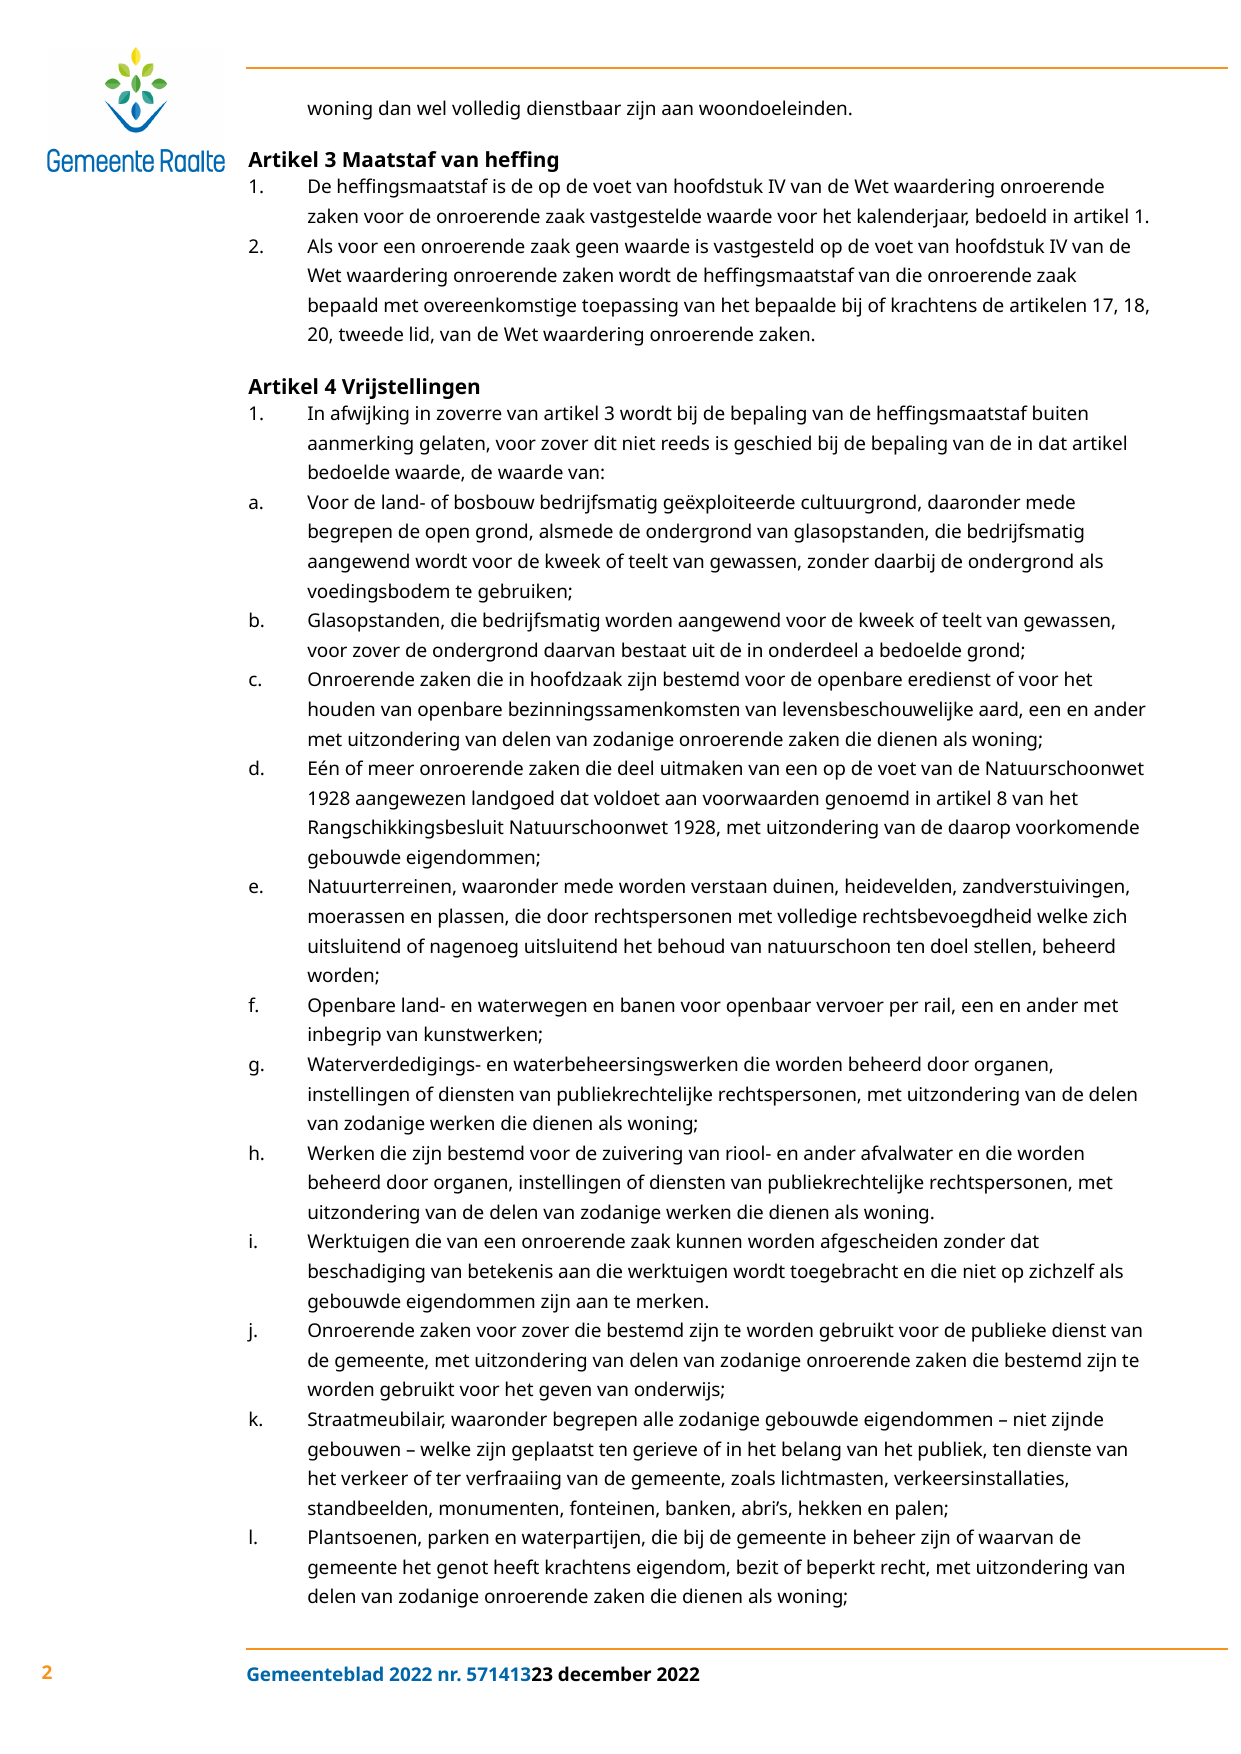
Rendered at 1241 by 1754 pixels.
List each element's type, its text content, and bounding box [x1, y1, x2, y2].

list Waterverdedigings- en waterbeheersingswerken die worden beheerd door organen, instellingen of diensten van publiekrechtelijke rechtspersonen, met uitzondering van de delen van zodanige werken die dienen als woning; [248, 1051, 1152, 1136]
list Eén of meer onroerende zaken die deel uitmaken van een op de voet van de Natuurschoonwet 1928 aangewezen landgoed dat voldoet aan voorwaarden genoemd in artikel 8 van het Rangschikkingsbesluit Natuurschoonwet 1928, met uitzondering van de daarop voorkomende gebouwde eigendommen; [248, 755, 1152, 870]
list Onroerende zaken die in hoofdzaak zijn bestemd voor de openbare eredienst of voor het houden van openbare bezinningssamenkomsten van levensbeschouwelijke aard, een en ander met uitzondering van delen van zodanige onroerende zaken die dienen als woning; [248, 667, 1152, 752]
text Artikel 4 Vrijstellingen [248, 372, 1152, 400]
list Openbare land- en waterwegen en banen voor openbaar vervoer per rail, een en ander met inbegrip van kunstwerken; [248, 992, 1152, 1047]
list In afwijking in zoverre van artikel 3 wordt bij de bepaling van de heffingsmaatstaf buiten aanmerking gelaten, voor zover dit niet reeds is geschied bij de bepaling van de in dat artikel bedoelde waarde, de waarde van: [248, 400, 1152, 485]
text Artikel 3 Maatstaf van heffing [248, 145, 1152, 174]
list Natuurterreinen, waaronder mede worden verstaan duinen, heidevelden, zandverstuivingen, moerassen en plassen, die door rechtspersonen met volledige rechtsbevoegdheid welke zich uitsluitend of nagenoeg uitsluitend het behoud van natuurschoon ten doel stellen, beheerd worden; [248, 874, 1152, 988]
picture [41, 47, 231, 172]
list Plantsoenen, parken en waterpartijen, die bij de gemeente in beheer zijn of waarvan de gemeente het genot heeft krachtens eigendom, bezit of beperkt recht, met uitzondering van delen van zodanige onroerende zaken die dienen als woning; [248, 1524, 1152, 1609]
list woning dan wel volledig dienstbaar zijn aan woondoeleinden. [248, 95, 1152, 121]
list Als voor een onroerende zaak geen waarde is vastgesteld op de voet van hoofdstuk IV van de Wet waardering onroerende zaken wordt de heffingsmaatstaf van die onroerende zaak bepaald met overeenkomstige toepassing van het bepaalde bij of krachtens de artikelen 17, 18, 20, tweede lid, van de Wet waardering onroerende zaken. [248, 233, 1152, 347]
list Voor de land- of bosbouw bedrijfsmatig geëxploiteerde cultuurgrond, daaronder mede begrepen de open grond, alsmede de ondergrond van glasopstanden, die bedrijfsmatig aangewend wordt voor de kweek of teelt van gewassen, zonder daarbij de ondergrond als voedingsbodem te gebruiken; [248, 489, 1152, 604]
list Werken die zijn bestemd voor de zuivering van riool- en ander afvalwater en die worden beheerd door organen, instellingen of diensten van publiekrechtelijke rechtspersonen, met uitzondering van de delen van zodanige werken die dienen als woning. [248, 1140, 1152, 1225]
list Glasopstanden, die bedrijfsmatig worden aangewend voor de kweek of teelt van gewassen, voor zover de ondergrond daarvan bestaat uit de in onderdeel a bedoelde grond; [248, 607, 1152, 663]
list Straatmeubilair, waaronder begrepen alle zodanige gebouwde eigendommen – niet zijnde gebouwen – welke zijn geplaatst ten gerieve of in het belang van het publiek, ten dienste van het verkeer of ter verfraaiing van de gemeente, zoals lichtmasten, verkeersinstallaties, standbeelden, monumenten, fonteinen, banken, abri’s, hekken en palen; [248, 1406, 1152, 1521]
list De heffingsmaatstaf is de op de voet van hoofdstuk IV van de Wet waardering onroerende zaken voor de onroerende zaak vastgestelde waarde voor het kalenderjaar, bedoeld in artikel 1. [248, 174, 1152, 229]
list Werktuigen die van een onroerende zaak kunnen worden afgescheiden zonder dat beschadiging van betekenis aan die werktuigen wordt toegebracht en die niet op zichzelf als gebouwde eigendommen zijn aan te merken. [248, 1229, 1152, 1314]
list Onroerende zaken voor zover die bestemd zijn te worden gebruikt voor de publieke dienst van de gemeente, met uitzondering van delen van zodanige onroerende zaken die bestemd zijn te worden gebruikt voor het geven van onderwijs; [248, 1317, 1152, 1402]
